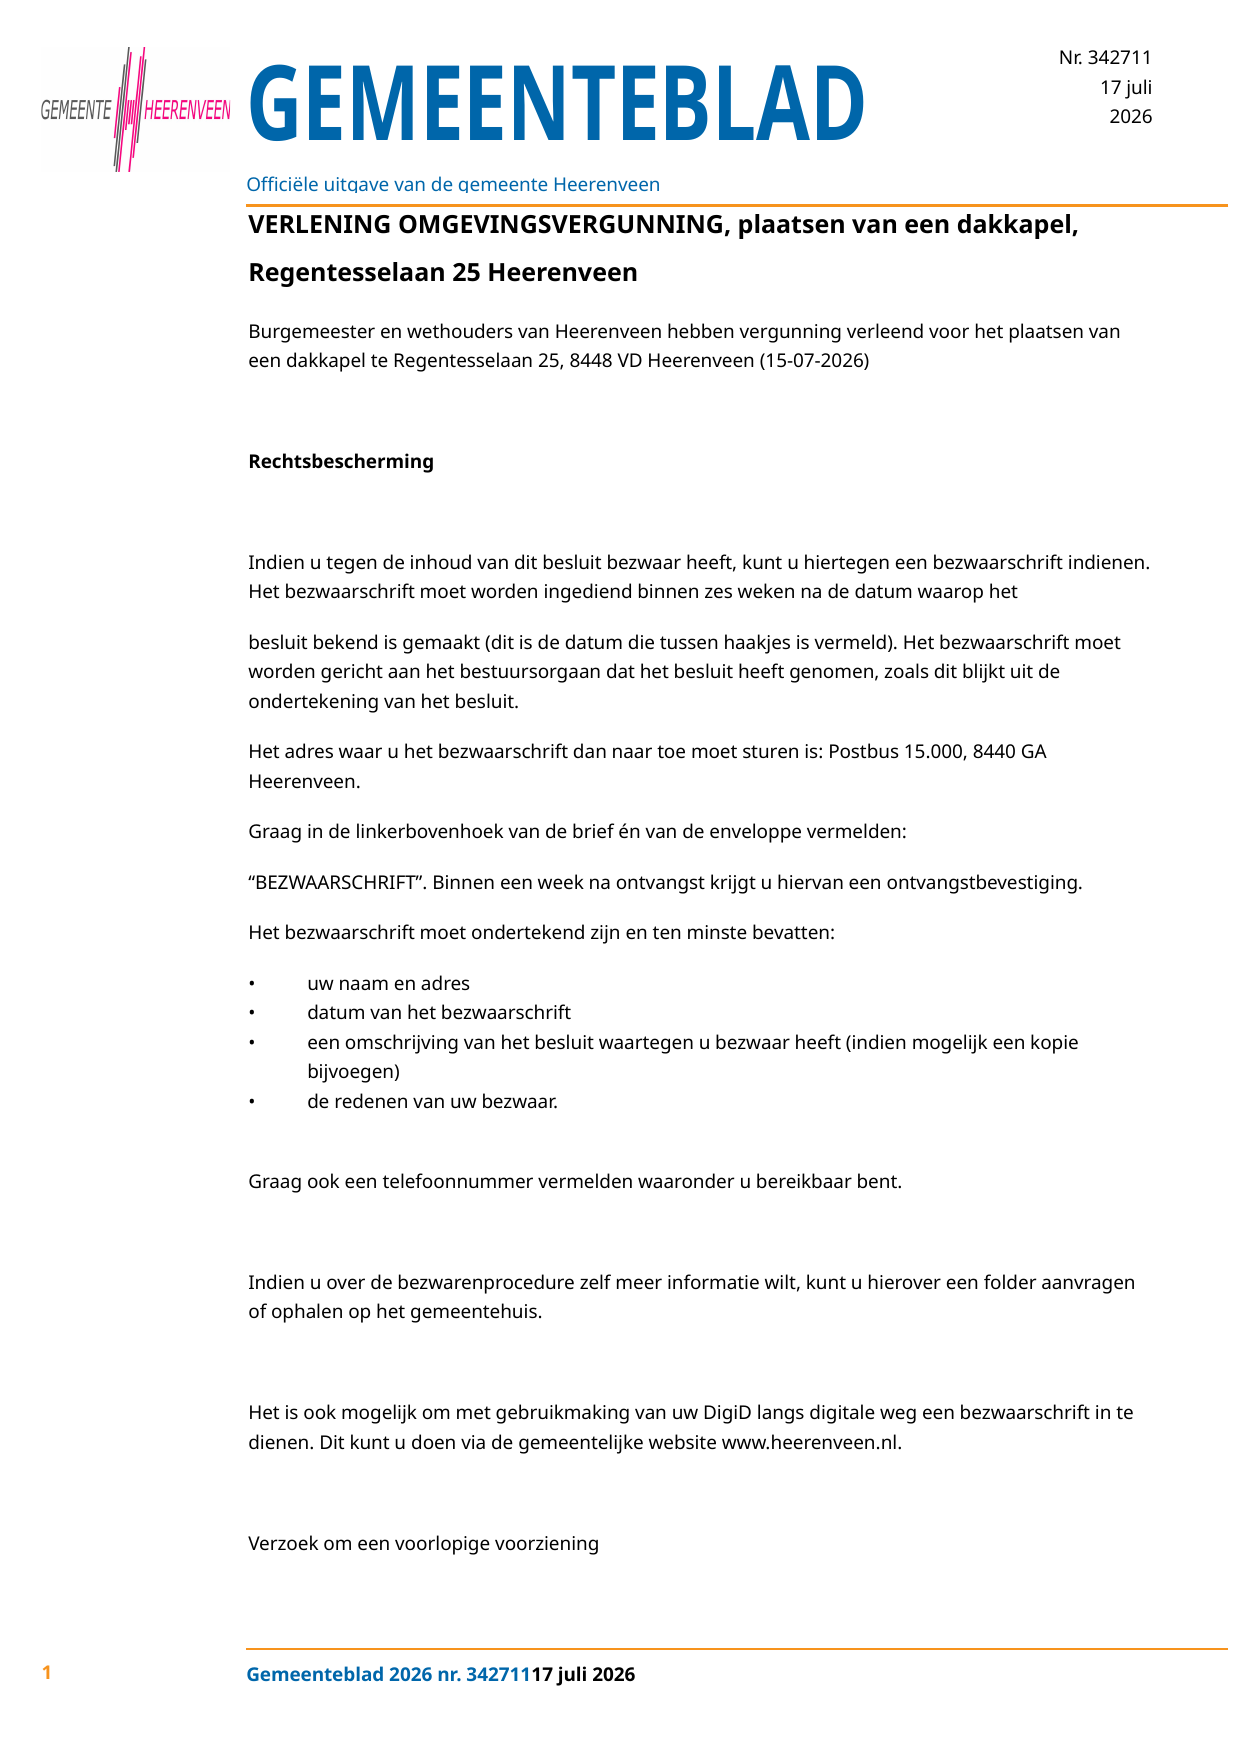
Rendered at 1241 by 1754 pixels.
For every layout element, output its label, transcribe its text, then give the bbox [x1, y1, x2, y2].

list datum van het bezwaarschrift [248, 999, 1152, 1025]
text Graag ook een telefoonnummer vermelden waaronder u bereikbaar bent. [248, 1168, 1152, 1194]
text Indien u over de bezwarenprocedure zelf meer informatie wilt, kunt u hierover een folder aanvragen of ophalen op het gemeentehuis. [248, 1269, 1152, 1324]
list een omschrijving van het besluit waartegen u bezwaar heeft (indien mogelijk een kopie bijvoegen) [248, 1029, 1152, 1084]
text Rechtsbescherming [248, 448, 1152, 474]
text Het bezwaarschrift moet ondertekend zijn en ten minste bevatten: [248, 919, 1152, 945]
text VERLENING OMGEVINGSVERGUNNING, plaatsen van een dakkapel, Regentesselaan 25 Heerenveen [248, 207, 1152, 288]
text Het adres waar u het bezwaarschrift dan naar toe moet sturen is: Postbus 15.000, 8440 GA Heerenveen. [248, 739, 1152, 794]
text Graag in de linkerbovenhoek van de brief én van de enveloppe vermelden: [248, 819, 1152, 844]
text Burgemeester en wethouders van Heerenveen hebben vergunning verleend voor het plaatsen van een dakkapel te Regentesselaan 25, 8448 VD Heerenveen (15-07-2026) [248, 318, 1152, 373]
text Indien u tegen de inhoud van dit besluit bezwaar heeft, kunt u hiertegen een bezwaarschrift indienen. Het bezwaarschrift moet worden ingediend binnen zes weken na de datum waarop het [248, 549, 1152, 604]
text “BEZWAARSCHRIFT”. Binnen een week na ontvangst krijgt u hiervan een ontvangstbevestiging. [248, 869, 1152, 895]
list de redenen van uw bezwaar. [248, 1088, 1152, 1114]
text besluit bekend is gemaakt (dit is de datum die tussen haakjes is vermeld). Het bezwaarschrift moet worden gericht aan het bestuursorgaan dat het besluit heeft genomen, zoals dit blijkt uit de ondertekening van het besluit. [248, 629, 1152, 714]
text Het is ook mogelijk om met gebruikmaking van uw DigiD langs digitale weg een bezwaarschrift in te dienen. Dit kunt u doen via de gemeentelijke website www.heerenveen.nl. [248, 1399, 1152, 1455]
picture [41, 47, 231, 172]
text Verzoek om een voorlopige voorziening [248, 1530, 1152, 1556]
list uw naam en adres [248, 970, 1152, 996]
